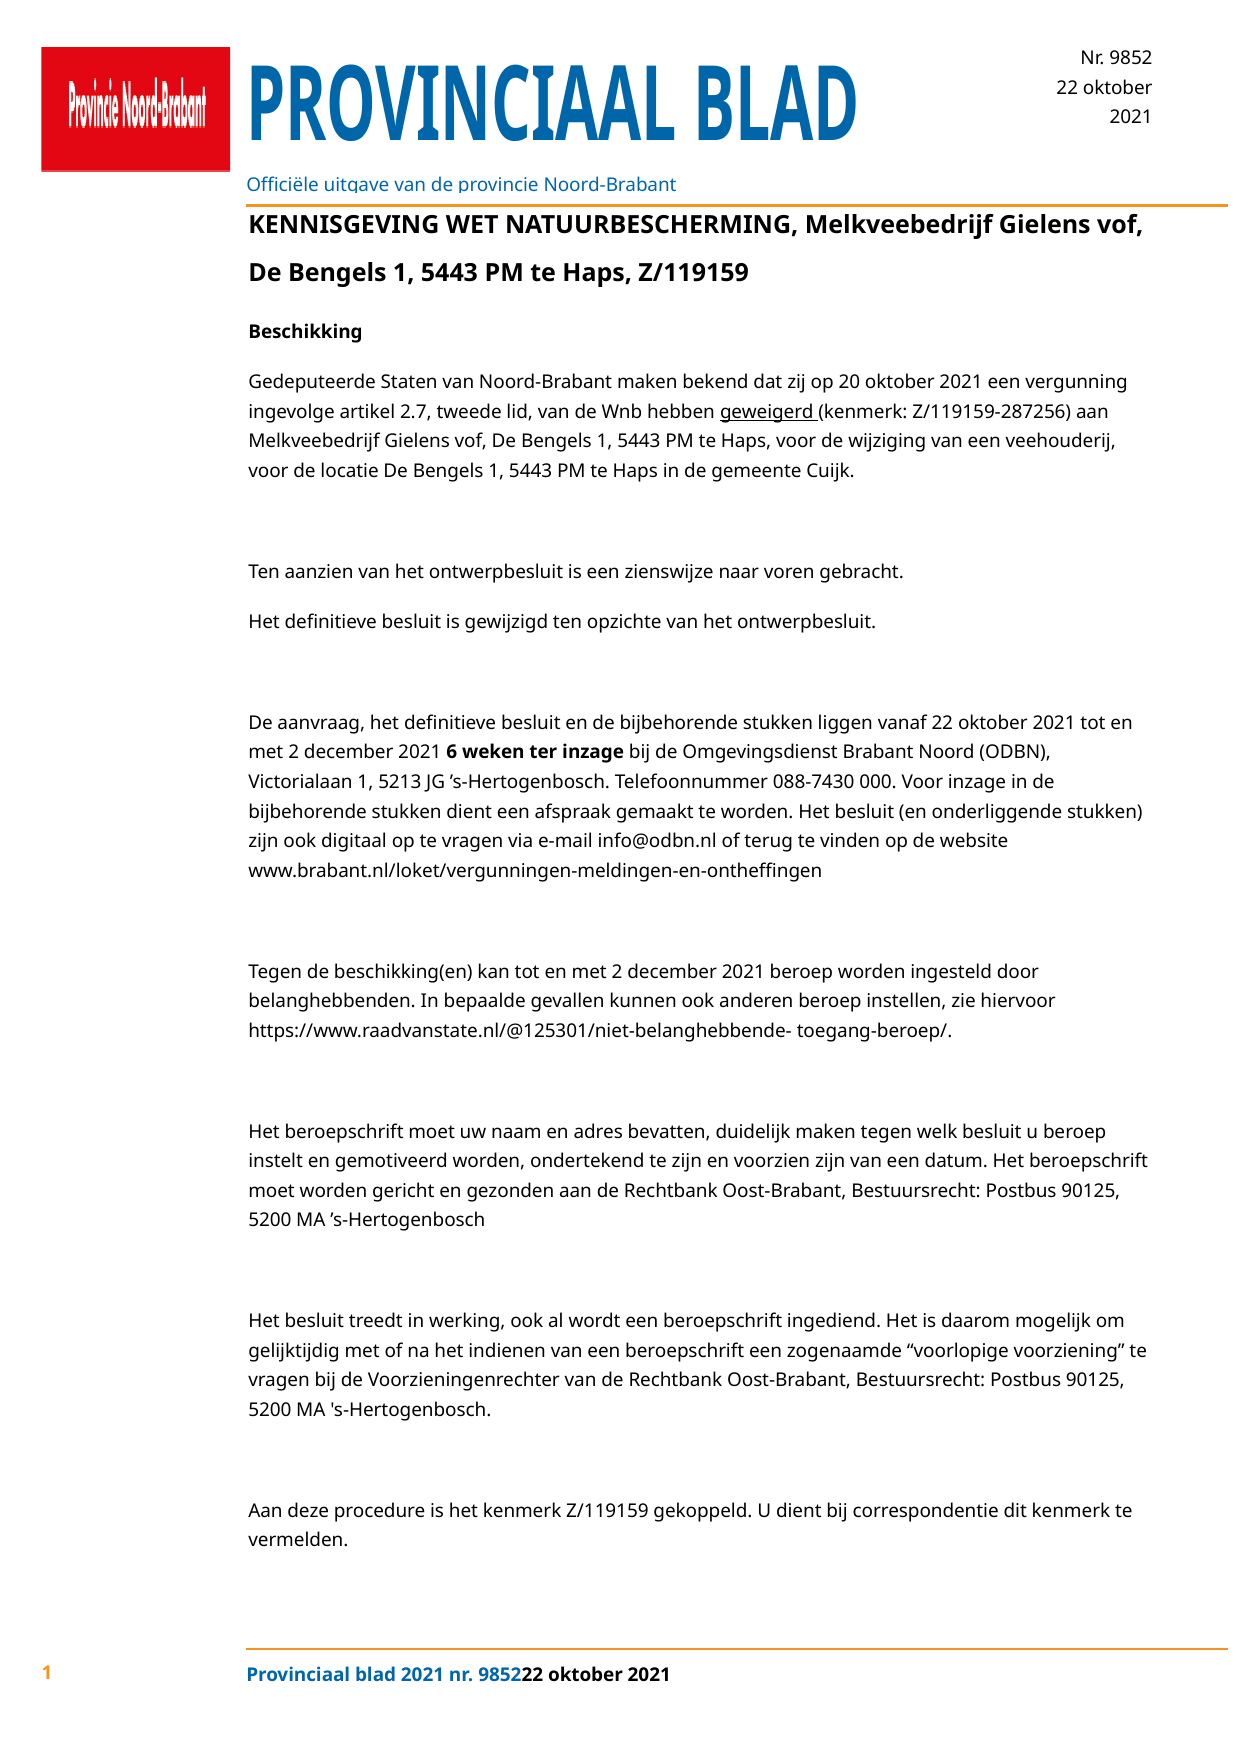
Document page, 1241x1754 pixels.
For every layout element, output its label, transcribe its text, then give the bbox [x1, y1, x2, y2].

text KENNISGEVING WET NATUURBESCHERMING, Melkveebedrijf Gielens vof, De Bengels 1, 5443 PM te Haps, Z/119159 [248, 207, 1152, 288]
text De aanvraag, het definitieve besluit en de bijbehorende stukken liggen vanaf 22 oktober 2021 tot en met 2 december 2021 6 weken ter inzage bij de Omgevingsdienst Brabant Noord (ODBN), Victorialaan 1, 5213 JG ’s-Hertogenbosch. Telefoonnummer 088-7430 000. Voor inzage in de bijbehorende stukken dient een afspraak gemaakt te worden. Het besluit (en onderliggende stukken) zijn ook digitaal op te vragen via e-mail info@odbn.nl of terug te vinden op de website www.brabant.nl/loket/vergunningen-meldingen-en-ontheffingen [248, 709, 1152, 883]
text Het besluit treedt in werking, ook al wordt een beroepschrift ingediend. Het is daarom mogelijk om gelijktijdig met of na het indienen van een beroepschrift een zogenaamde “voorlopige voorziening” te vragen bij de Voorzieningenrechter van de Rechtbank Oost-Brabant, Bestuursrecht: Postbus 90125, 5200 MA 's-Hertogenbosch. [248, 1307, 1152, 1422]
text Het beroepschrift moet uw naam en adres bevatten, duidelijk maken tegen welk besluit u beroep instelt en gemotiveerd worden, ondertekend te zijn en voorzien zijn van een datum. Het beroepschrift moet worden gericht en gezonden aan de Rechtbank Oost-Brabant, Bestuursrecht: Postbus 90125, 5200 MA ’s-Hertogenbosch [248, 1118, 1152, 1232]
picture [41, 47, 231, 172]
text Tegen de beschikking(en) kan tot en met 2 december 2021 beroep worden ingesteld door belanghebbenden. In bepaalde gevallen kunnen ook anderen beroep instellen, zie hiervoor https://www.raadvanstate.nl/@125301/niet-belanghebbende- toegang-beroep/. [248, 958, 1152, 1043]
text Ten aanzien van het ontwerpbesluit is een zienswijze naar voren gebracht. [248, 558, 1152, 584]
text Gedeputeerde Staten van Noord-Brabant maken bekend dat zij op 20 oktober 2021 een vergunning ingevolge artikel 2.7, tweede lid, van de Wnb hebben geweigerd (kenmerk: Z/119159-287256) aan Melkveebedrijf Gielens vof, De Bengels 1, 5443 PM te Haps, voor de wijziging van een veehouderij, voor de locatie De Bengels 1, 5443 PM te Haps in de gemeente Cuijk. [248, 368, 1152, 483]
text Aan deze procedure is het kenmerk Z/119159 gekoppeld. U dient bij correspondentie dit kenmerk te vermelden. [248, 1497, 1152, 1552]
text Het definitieve besluit is gewijzigd ten opzichte van het ontwerpbesluit. [248, 608, 1152, 634]
text Beschikking [248, 318, 1152, 344]
